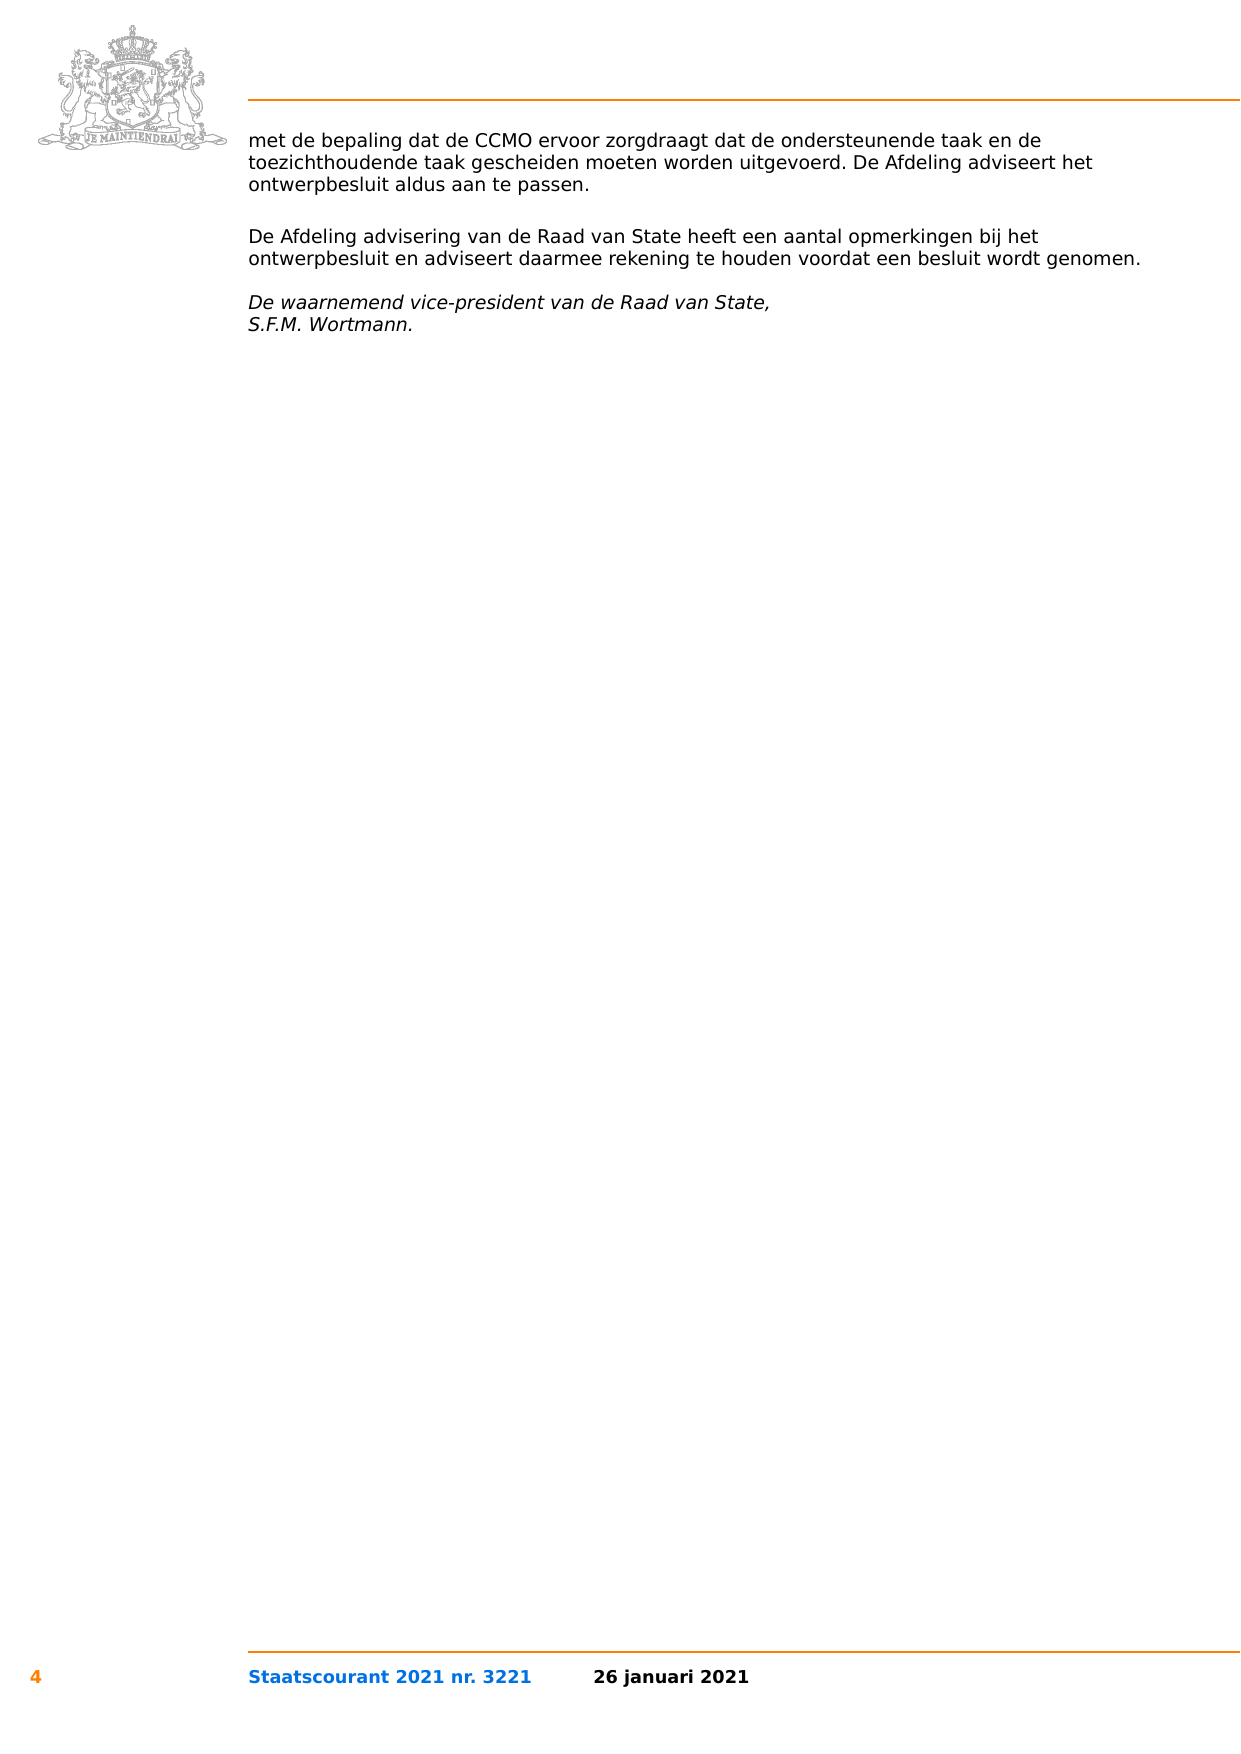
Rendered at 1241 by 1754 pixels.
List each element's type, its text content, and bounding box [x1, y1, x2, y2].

text met de bepaling dat de CCMO ervoor zorgdraagt dat de ondersteunende taak en de toezichthoudende taak gescheiden moeten worden uitgevoerd. De Afdeling adviseert het ontwerpbesluit aldus aan te passen. [248, 130, 1163, 196]
picture [38, 25, 227, 150]
text De waarnemend vice-president van de Raad van State, S.F.M. Wortmann. [248, 292, 1163, 336]
text De Afdeling advisering van de Raad van State heeft een aantal opmerkingen bij het ontwerpbesluit en adviseert daarmee rekening te houden voordat een besluit wordt genomen. [248, 226, 1163, 270]
